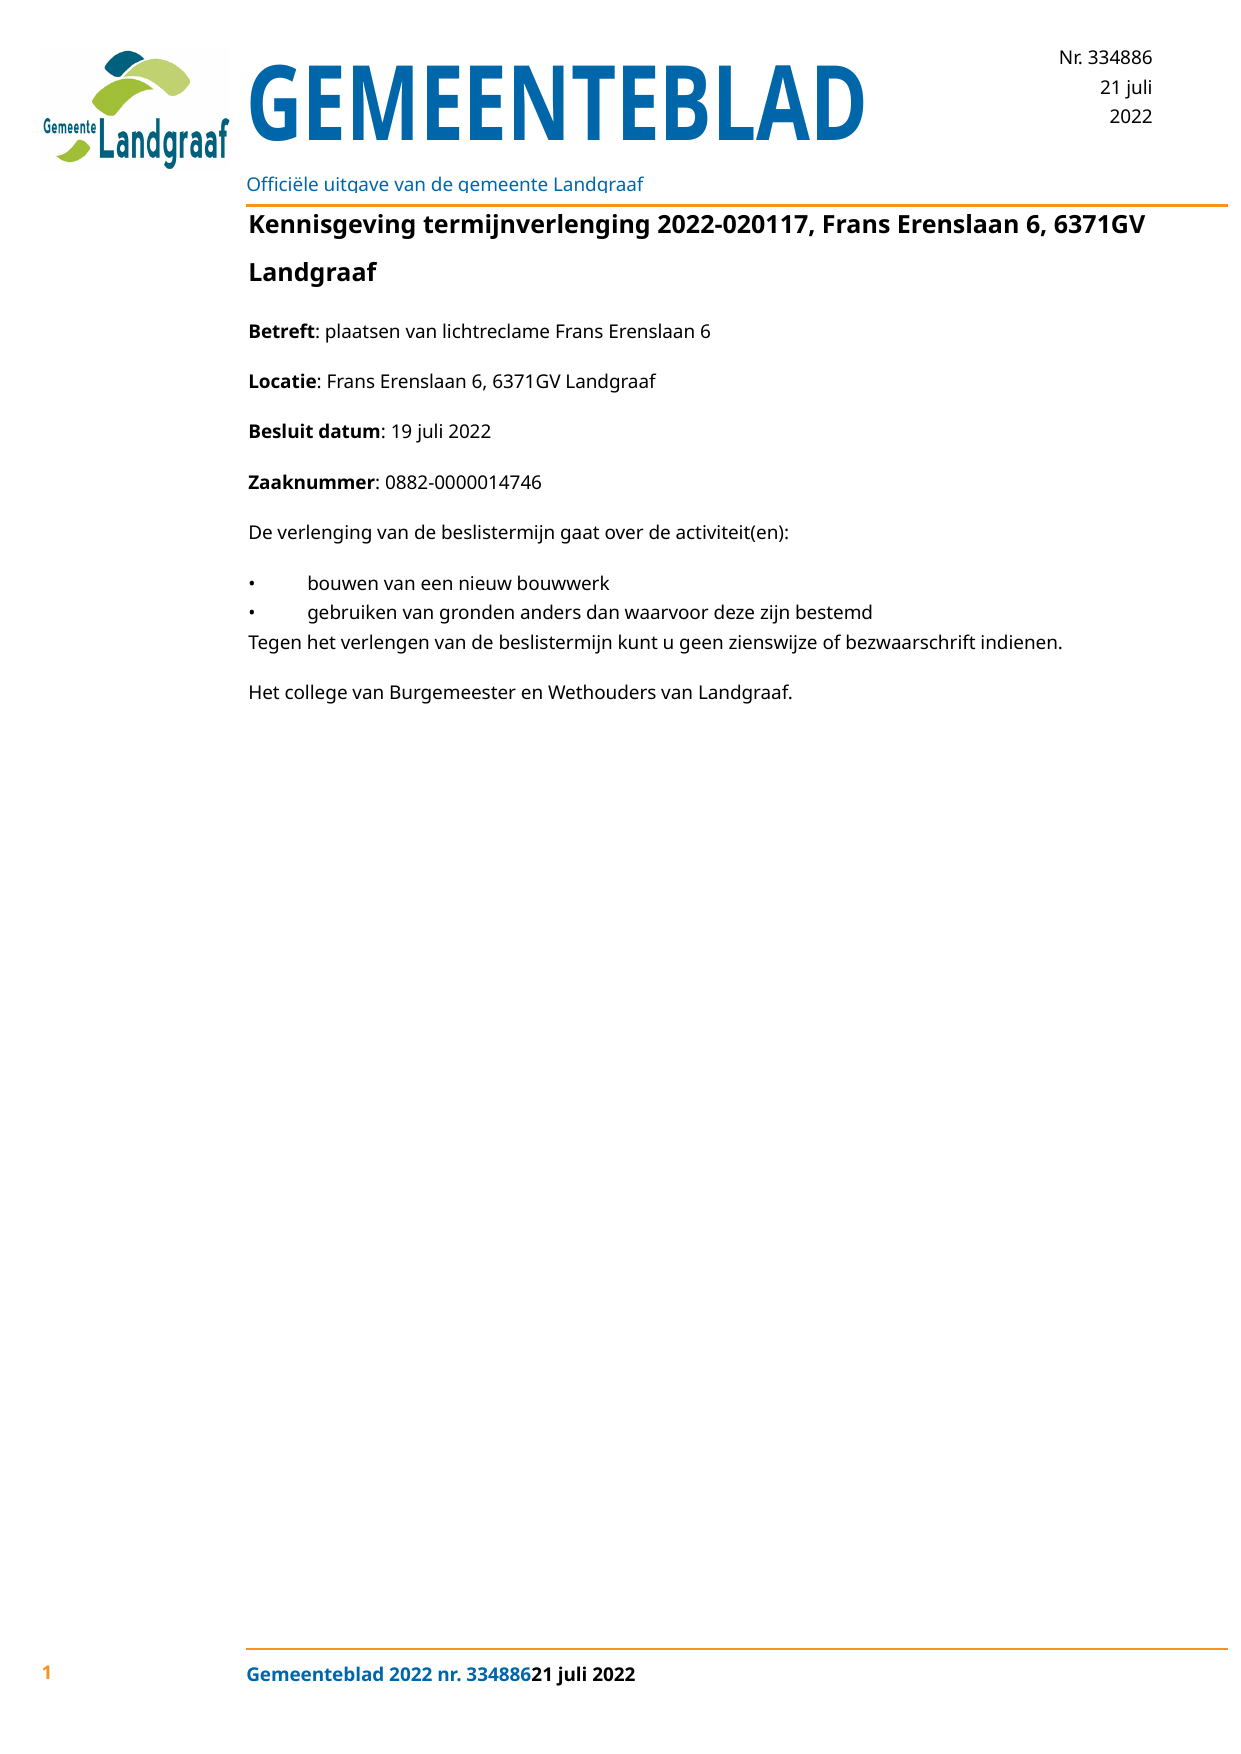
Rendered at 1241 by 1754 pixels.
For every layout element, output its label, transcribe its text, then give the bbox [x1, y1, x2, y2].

text Locatie: Frans Erenslaan 6, 6371GV Landgraaf [248, 368, 1152, 394]
text Tegen het verlengen van de beslistermijn kunt u geen zienswijze of bezwaarschrift indienen. [248, 629, 1152, 655]
text Zaaknummer: 0882-0000014746 [248, 469, 1152, 495]
text Kennisgeving termijnverlenging 2022-020117, Frans Erenslaan 6, 6371GV Landgraaf [248, 207, 1152, 288]
text Het college van Burgemeester en Wethouders van Landgraaf. [248, 679, 1152, 705]
text Betreft: plaatsen van lichtreclame Frans Erenslaan 6 [248, 318, 1152, 344]
text Besluit datum: 19 juli 2022 [248, 419, 1152, 444]
list gebruiken van gronden anders dan waarvoor deze zijn bestemd [248, 599, 1152, 625]
text De verlenging van de beslistermijn gaat over de activiteit(en): [248, 519, 1152, 545]
list bouwen van een nieuw bouwwerk [248, 570, 1152, 596]
picture [41, 47, 231, 172]
